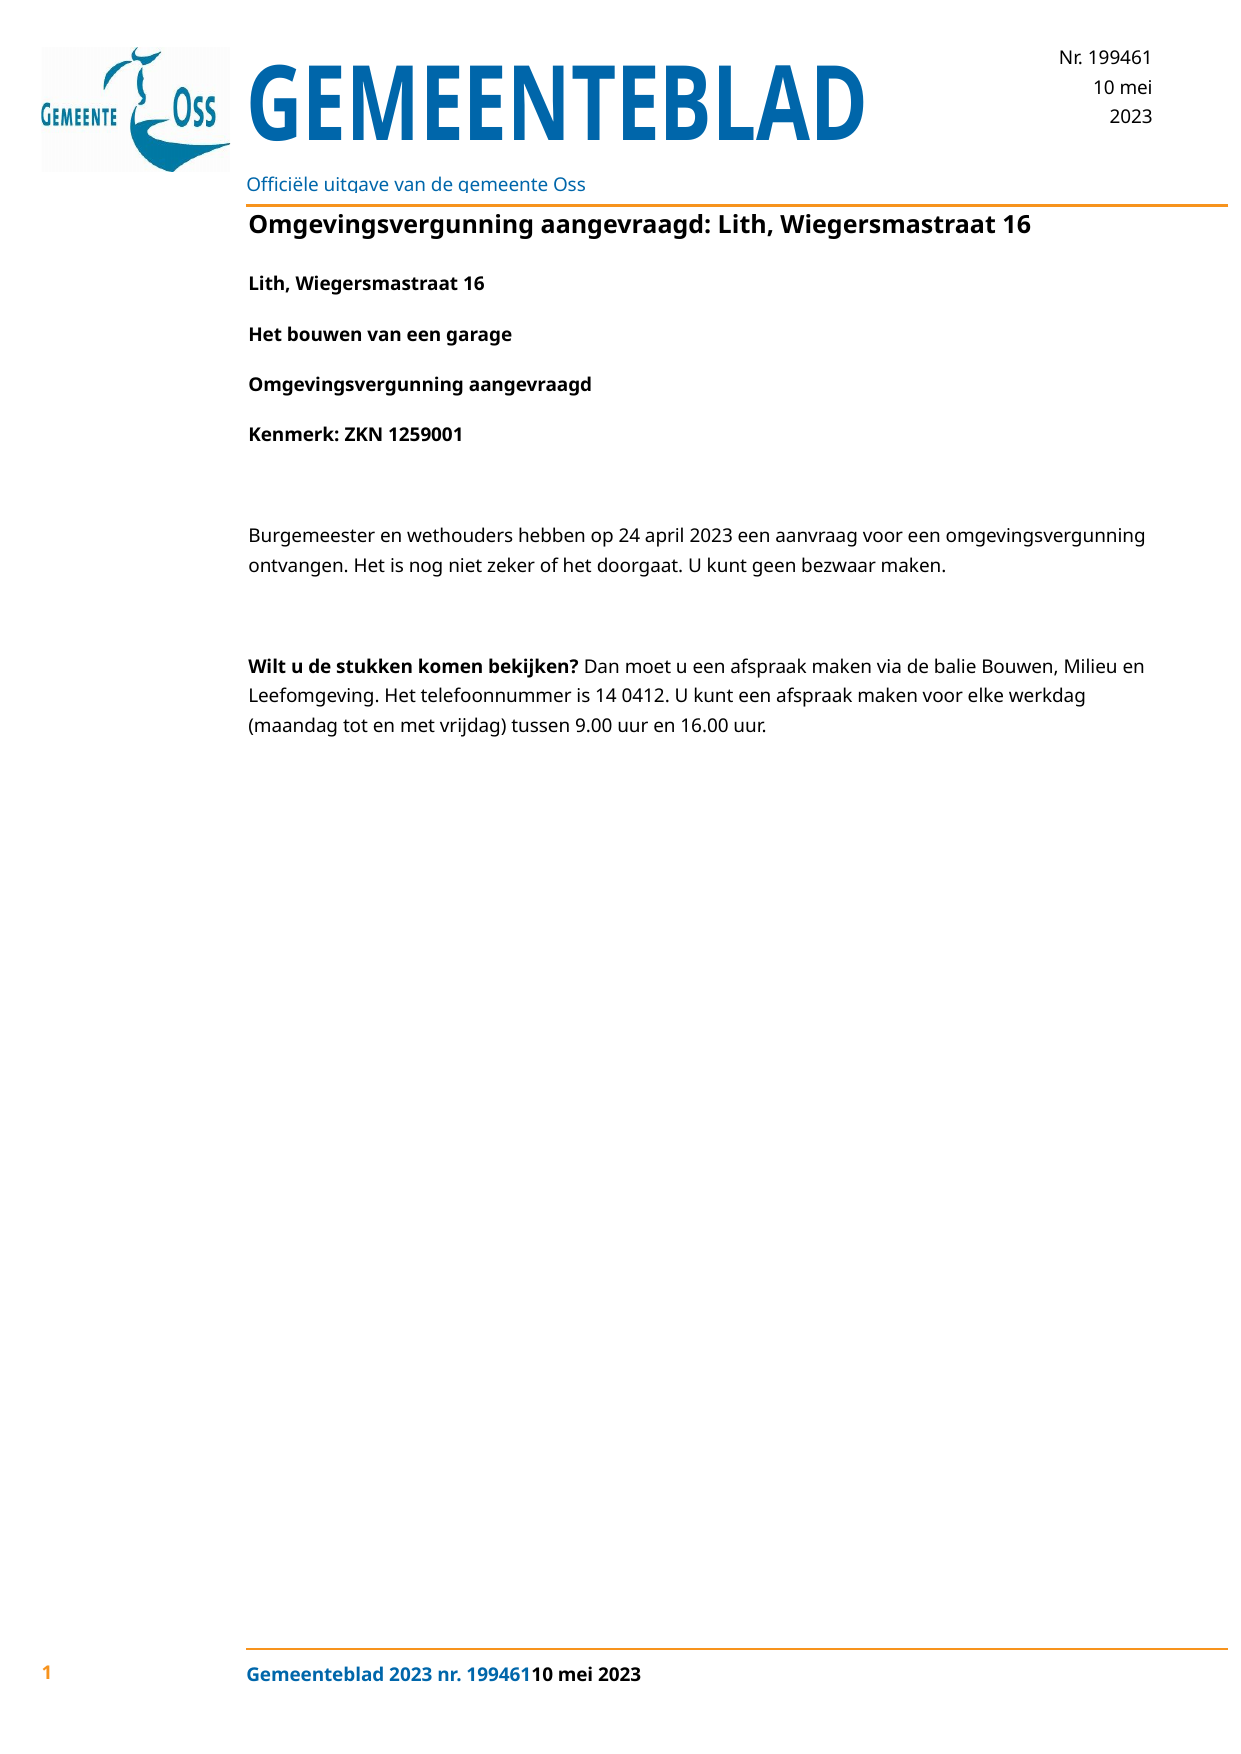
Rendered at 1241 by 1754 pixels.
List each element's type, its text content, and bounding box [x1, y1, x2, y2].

picture [41, 47, 231, 172]
text Wilt u de stukken komen bekijken? Dan moet u een afspraak maken via de balie Bouwen, Milieu en Leefomgeving. Het telefoonnummer is 14 0412. U kunt een afspraak maken voor elke werkdag (maandag tot en met vrijdag) tussen 9.00 uur en 16.00 uur. [248, 653, 1152, 738]
text Kenmerk: ZKN 1259001 [248, 422, 1152, 447]
text Omgevingsvergunning aangevraagd [248, 371, 1152, 397]
text Omgevingsvergunning aangevraagd: Lith, Wiegersmastraat 16 [248, 207, 1152, 241]
text Het bouwen van een garage [248, 321, 1152, 346]
text Lith, Wiegersmastraat 16 [248, 270, 1152, 296]
text Burgemeester en wethouders hebben op 24 april 2023 een aanvraag voor een omgevingsvergunning ontvangen. Het is nog niet zeker of het doorgaat. U kunt geen bezwaar maken. [248, 522, 1152, 578]
